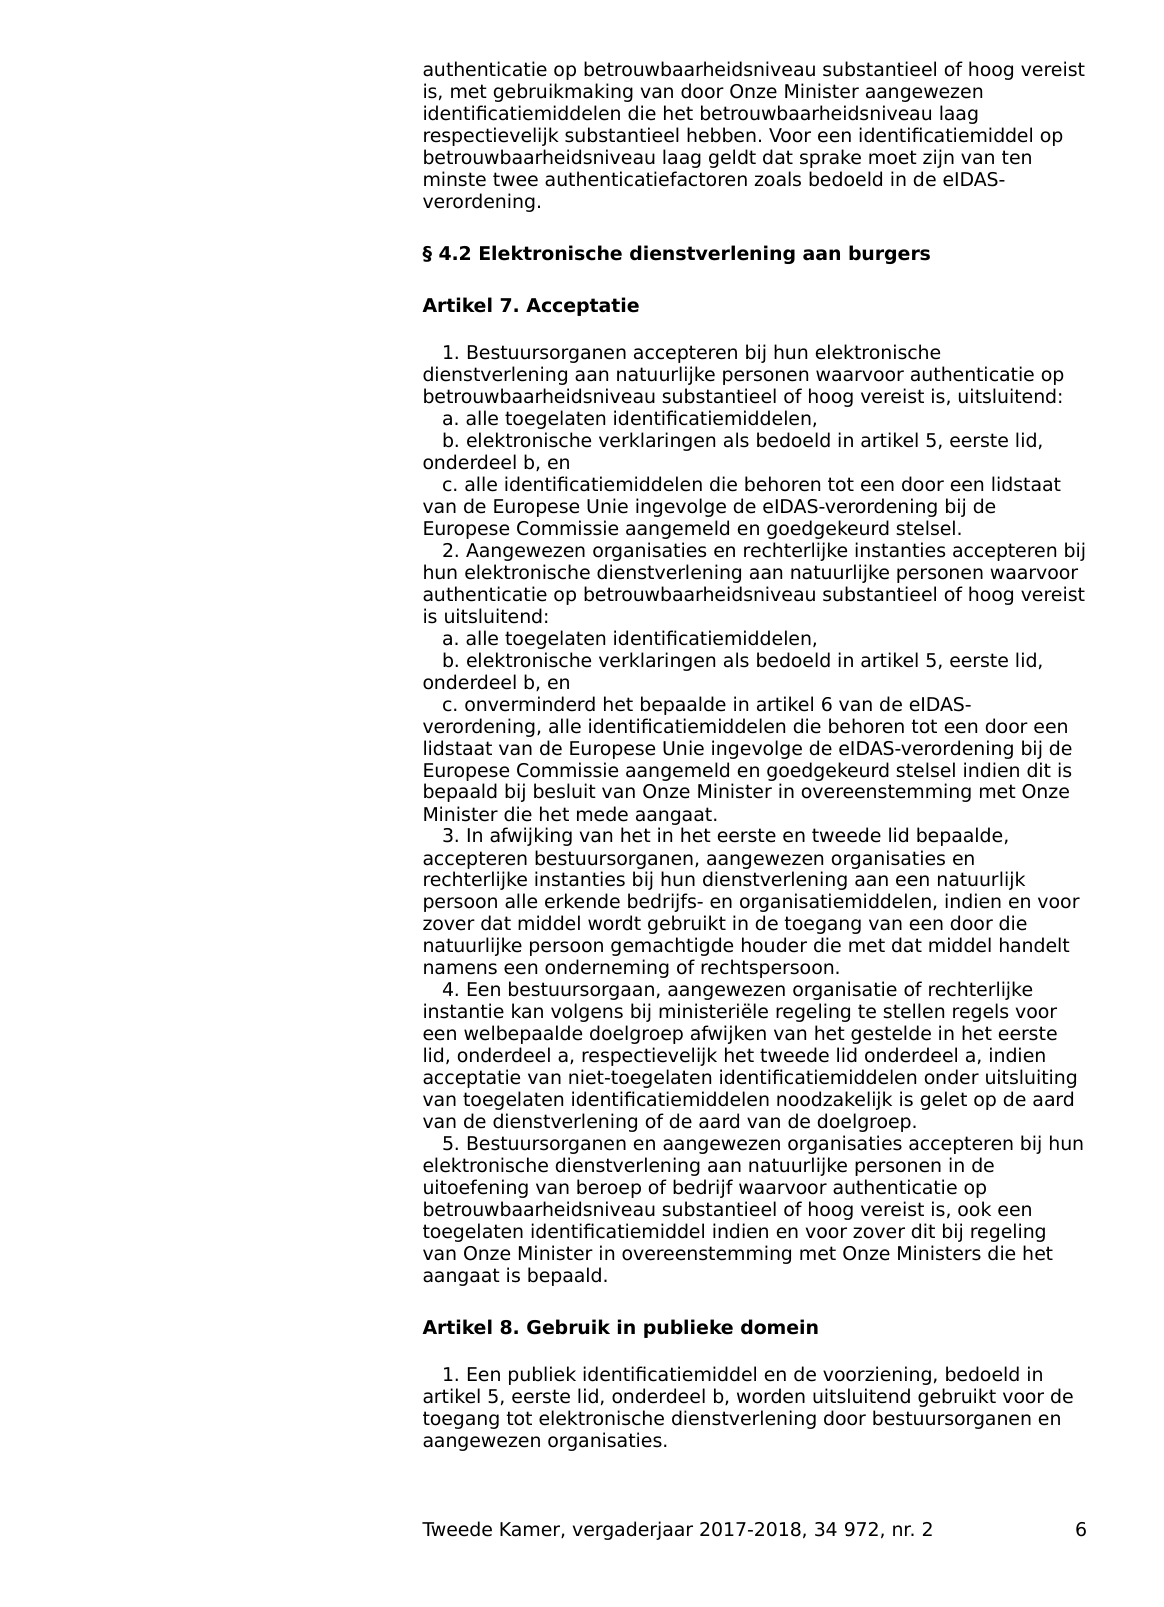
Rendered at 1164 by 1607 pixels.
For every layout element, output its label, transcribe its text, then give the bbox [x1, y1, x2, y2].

text 5. Bestuursorganen en aangewezen organisaties accepteren bij hun elektronische dienstverlening aan natuurlijke personen in de uitoefening van beroep of bedrijf waarvoor authenticatie op betrouwbaarheidsniveau substantieel of hoog vereist is, ook een toegelaten identificatiemiddel indien en voor zover dit bij regeling van Onze Minister in overeenstemming met Onze Ministers die het aangaat is bepaald. [422, 1133, 1087, 1287]
subtitle § 4.2 Elektronische dienstverlening aan burgers [422, 243, 1087, 265]
text 3. In afwijking van het in het eerste en tweede lid bepaalde, accepteren bestuursorganen, aangewezen organisaties en rechterlijke instanties bij hun dienstverlening aan een natuurlijk persoon alle erkende bedrijfs- en organisatiemiddelen, indien en voor zover dat middel wordt gebruikt in de toegang van een door die natuurlijke persoon gemachtigde houder die met dat middel handelt namens een onderneming of rechtspersoon. [422, 825, 1087, 979]
text a. alle toegelaten identificatiemiddelen, [422, 628, 1087, 649]
text c. alle identificatiemiddelen die behoren tot een door een lidstaat van de Europese Unie ingevolge de eIDAS-verordening bij de Europese Commissie aangemeld en goedgekeurd stelsel. [422, 474, 1087, 540]
text 1. Bestuursorganen accepteren bij hun elektronische dienstverlening aan natuurlijke personen waarvoor authenticatie op betrouwbaarheidsniveau substantieel of hoog vereist is, uitsluitend: [422, 342, 1087, 408]
text b. elektronische verklaringen als bedoeld in artikel 5, eerste lid, onderdeel b, en [422, 430, 1087, 474]
text 2. Aangewezen organisaties en rechterlijke instanties accepteren bij hun elektronische dienstverlening aan natuurlijke personen waarvoor authenticatie op betrouwbaarheidsniveau substantieel of hoog vereist is uitsluitend: [422, 540, 1087, 628]
text a. alle toegelaten identificatiemiddelen, [422, 408, 1087, 430]
text c. onverminderd het bepaalde in artikel 6 van de eIDAS-verordening, alle identificatiemiddelen die behoren tot een door een lidstaat van de Europese Unie ingevolge de eIDAS-verordening bij de Europese Commissie aangemeld en goedgekeurd stelsel indien dit is bepaald bij besluit van Onze Minister in overeenstemming met Onze Minister die het mede aangaat. [422, 693, 1087, 825]
subtitle Artikel 8. Gebruik in publieke domein [422, 1317, 1087, 1339]
text 4. Een bestuursorgaan, aangewezen organisatie of rechterlijke instantie kan volgens bij ministeriële regeling te stellen regels voor een welbepaalde doelgroep afwijken van het gestelde in het eerste lid, onderdeel a, respectievelijk het tweede lid onderdeel a, indien acceptatie van niet-toegelaten identificatiemiddelen onder uitsluiting van toegelaten identificatiemiddelen noodzakelijk is gelet op de aard van de dienstverlening of de aard van de doelgroep. [422, 979, 1087, 1133]
subtitle Artikel 7. Acceptatie [422, 295, 1087, 317]
text 1. Een publiek identificatiemiddel en de voorziening, bedoeld in artikel 5, eerste lid, onderdeel b, worden uitsluitend gebruikt voor de toegang tot elektronische dienstverlening door bestuursorganen en aangewezen organisaties. [422, 1364, 1087, 1452]
text authenticatie op betrouwbaarheidsniveau substantieel of hoog vereist is, met gebruikmaking van door Onze Minister aangewezen identificatiemiddelen die het betrouwbaarheidsniveau laag respectievelijk substantieel hebben. Voor een identificatiemiddel op betrouwbaarheidsniveau laag geldt dat sprake moet zijn van ten minste twee authenticatiefactoren zoals bedoeld in de eIDAS-verordening. [422, 59, 1087, 213]
text b. elektronische verklaringen als bedoeld in artikel 5, eerste lid, onderdeel b, en [422, 649, 1087, 693]
